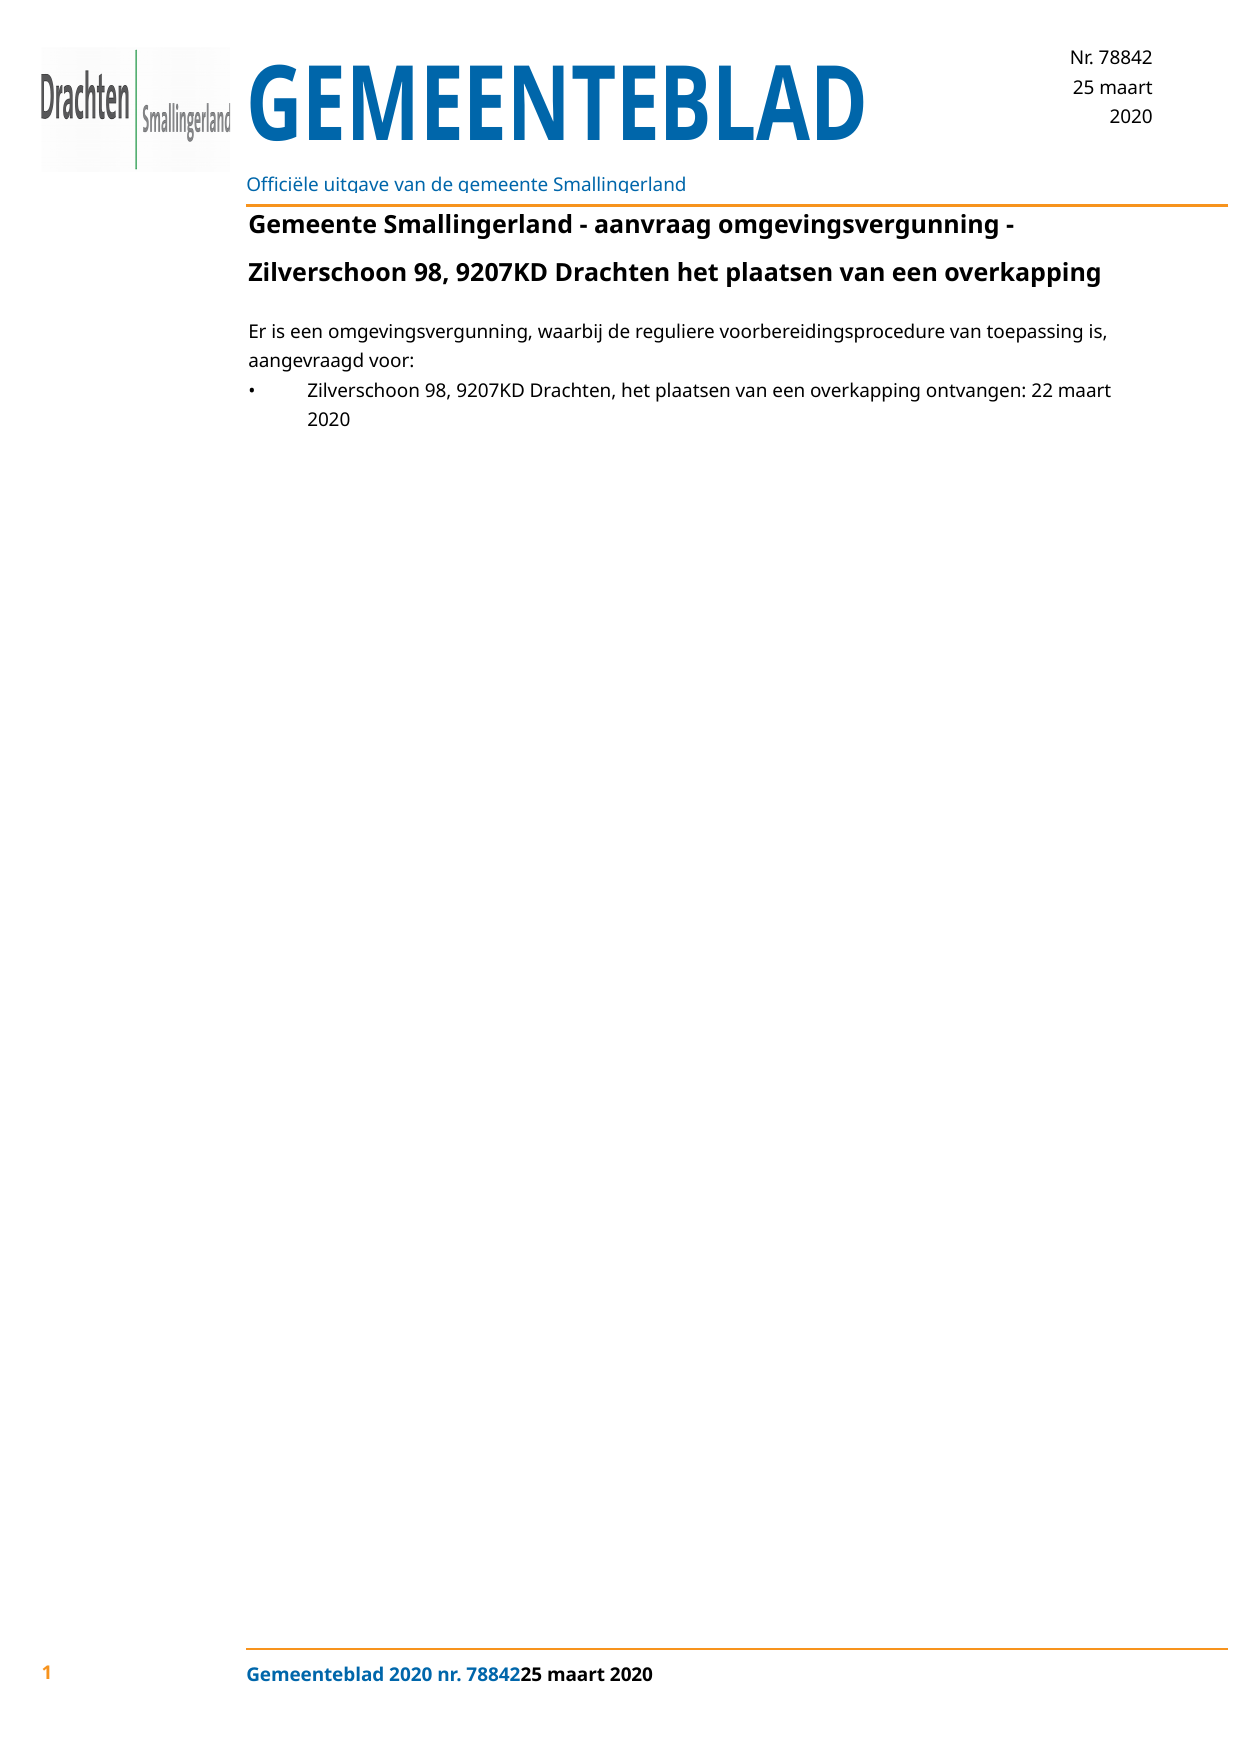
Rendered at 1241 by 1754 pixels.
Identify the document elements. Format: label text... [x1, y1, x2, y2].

text Gemeente Smallingerland - aanvraag omgevingsvergunning - Zilverschoon 98, 9207KD Drachten het plaatsen van een overkapping [248, 207, 1152, 288]
list Zilverschoon 98, 9207KD Drachten, het plaatsen van een overkapping ontvangen: 22 maart 2020 [248, 377, 1152, 432]
picture [41, 47, 231, 172]
text Er is een omgevingsvergunning, waarbij de reguliere voorbereidingsprocedure van toepassing is, aangevraagd voor: [248, 318, 1152, 373]
